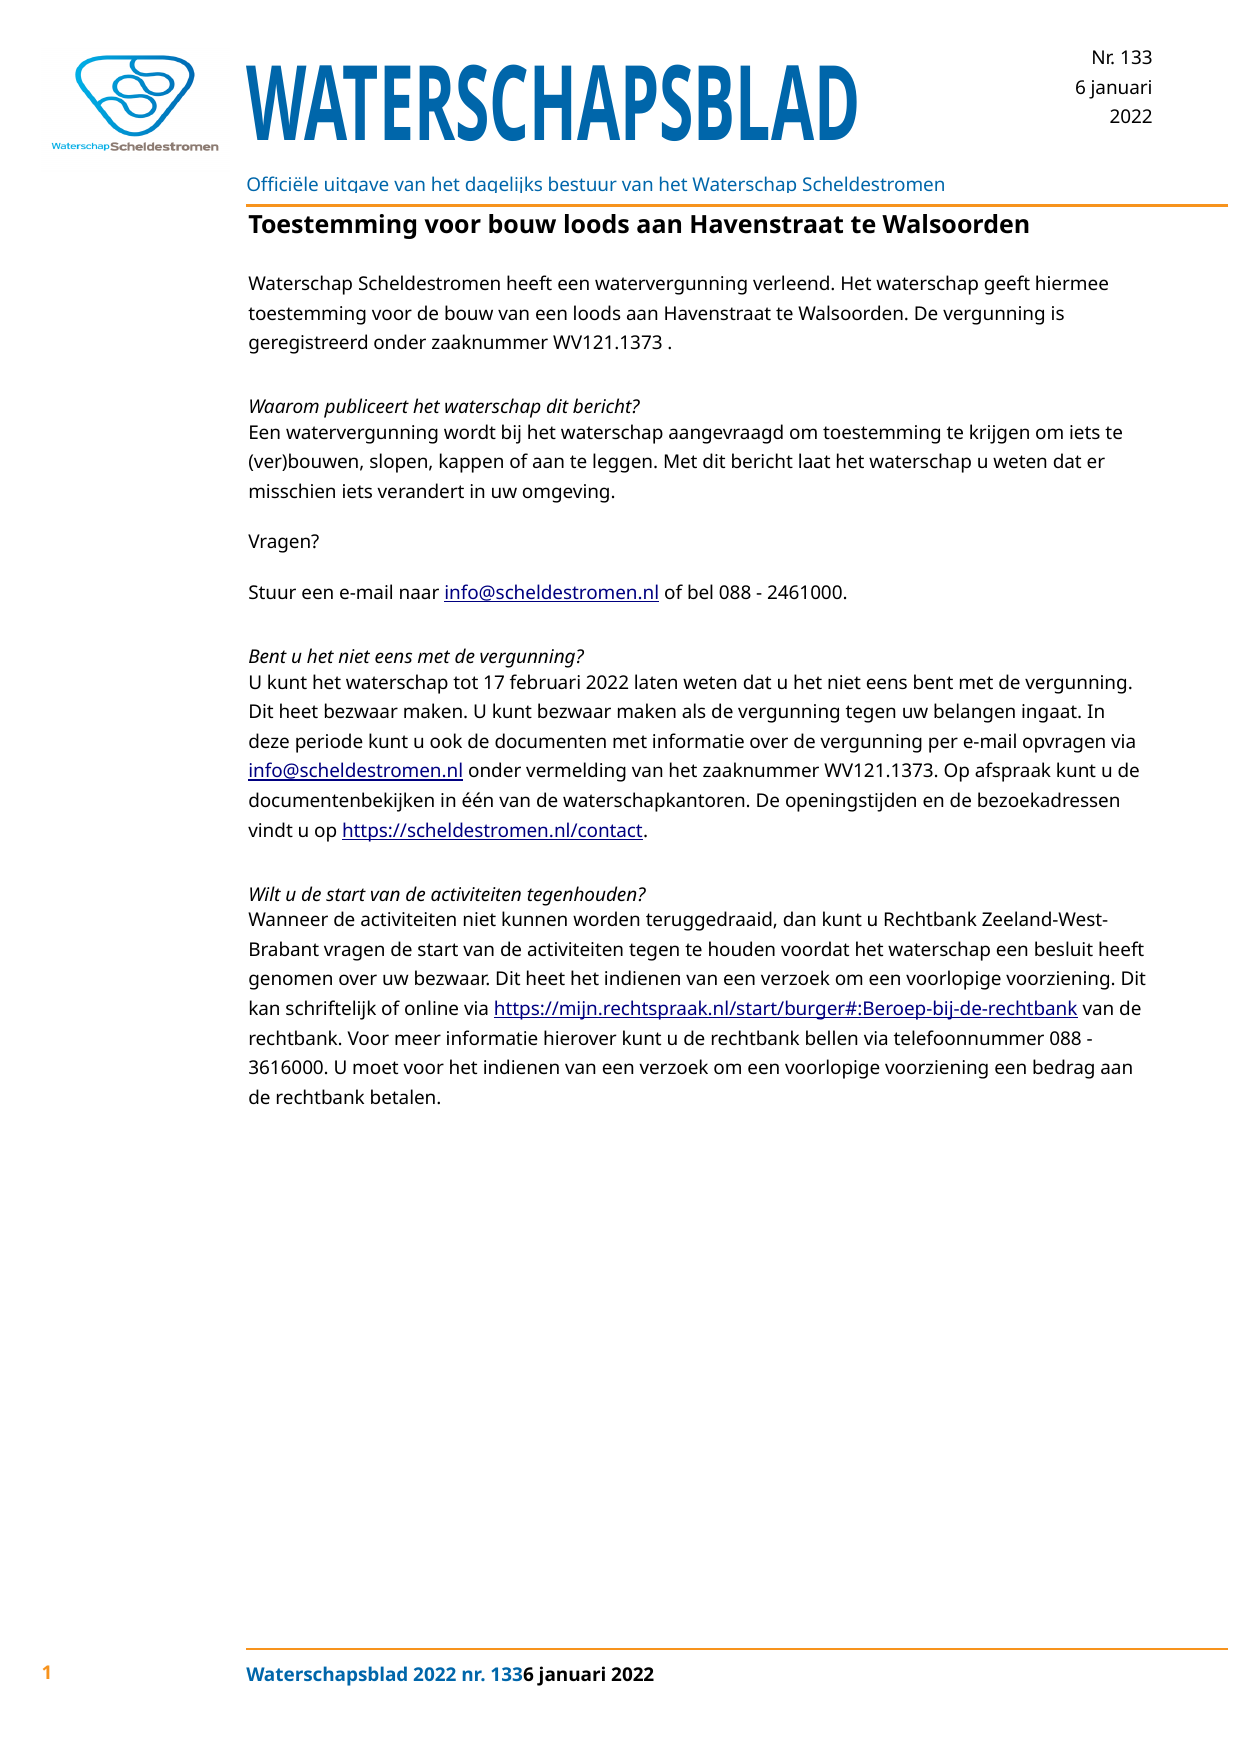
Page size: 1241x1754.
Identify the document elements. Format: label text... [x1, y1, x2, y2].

text Stuur een e-mail naar info@scheldestromen.nl of bel 088 - 2461000. [248, 579, 1152, 605]
text Een watervergunning wordt bij het waterschap aangevraagd om toestemming te krijgen om iets te (ver)bouwen, slopen, kappen of aan te leggen. Met dit bericht laat het waterschap u weten dat er misschien iets verandert in uw omgeving. [248, 419, 1152, 504]
text U kunt het waterschap tot 17 februari 2022 laten weten dat u het niet eens bent met de vergunning. Dit heet bezwaar maken. U kunt bezwaar maken als de vergunning tegen uw belangen ingaat. In deze periode kunt u ook de documenten met informatie over de vergunning per e-mail opvragen via info@scheldestromen.nl onder vermelding van het zaaknummer WV121.1373. Op afspraak kunt u de documentenbekijken in één van de waterschapkantoren. De openingstijden en de bezoekadressen vindt u op https://scheldestromen.nl/contact. [248, 669, 1152, 842]
text Vragen? [248, 529, 1152, 554]
text Waterschap Scheldestromen heeft een watervergunning verleend. Het waterschap geeft hiermee toestemming voor de bouw van een loods aan Havenstraat te Walsoorden. De vergunning is geregistreerd onder zaaknummer WV121.1373 . [248, 270, 1152, 355]
text Bent u het niet eens met de vergunning? [248, 643, 1152, 669]
text Wanneer de activiteiten niet kunnen worden teruggedraaid, dan kunt u Rechtbank Zeeland-West-Brabant vragen de start van de activiteiten tegen te houden voordat het waterschap een besluit heeft genomen over uw bezwaar. Dit heet het indienen van een verzoek om een voorlopige voorziening. Dit kan schriftelijk of online via https://mijn.rechtspraak.nl/start/burger#:Beroep-bij-de-rechtbank van de rechtbank. Voor meer informatie hierover kunt u de rechtbank bellen via telefoonnummer 088 - 3616000. U moet voor het indienen van een verzoek om een voorlopige voorziening een bedrag aan de rechtbank betalen. [248, 906, 1152, 1110]
text Toestemming voor bouw loods aan Havenstraat te Walsoorden [248, 207, 1152, 241]
text Waarom publiceert het waterschap dit bericht? [248, 393, 1152, 419]
text Wilt u de start van de activiteiten tegenhouden? [248, 881, 1152, 906]
picture [41, 47, 231, 172]
